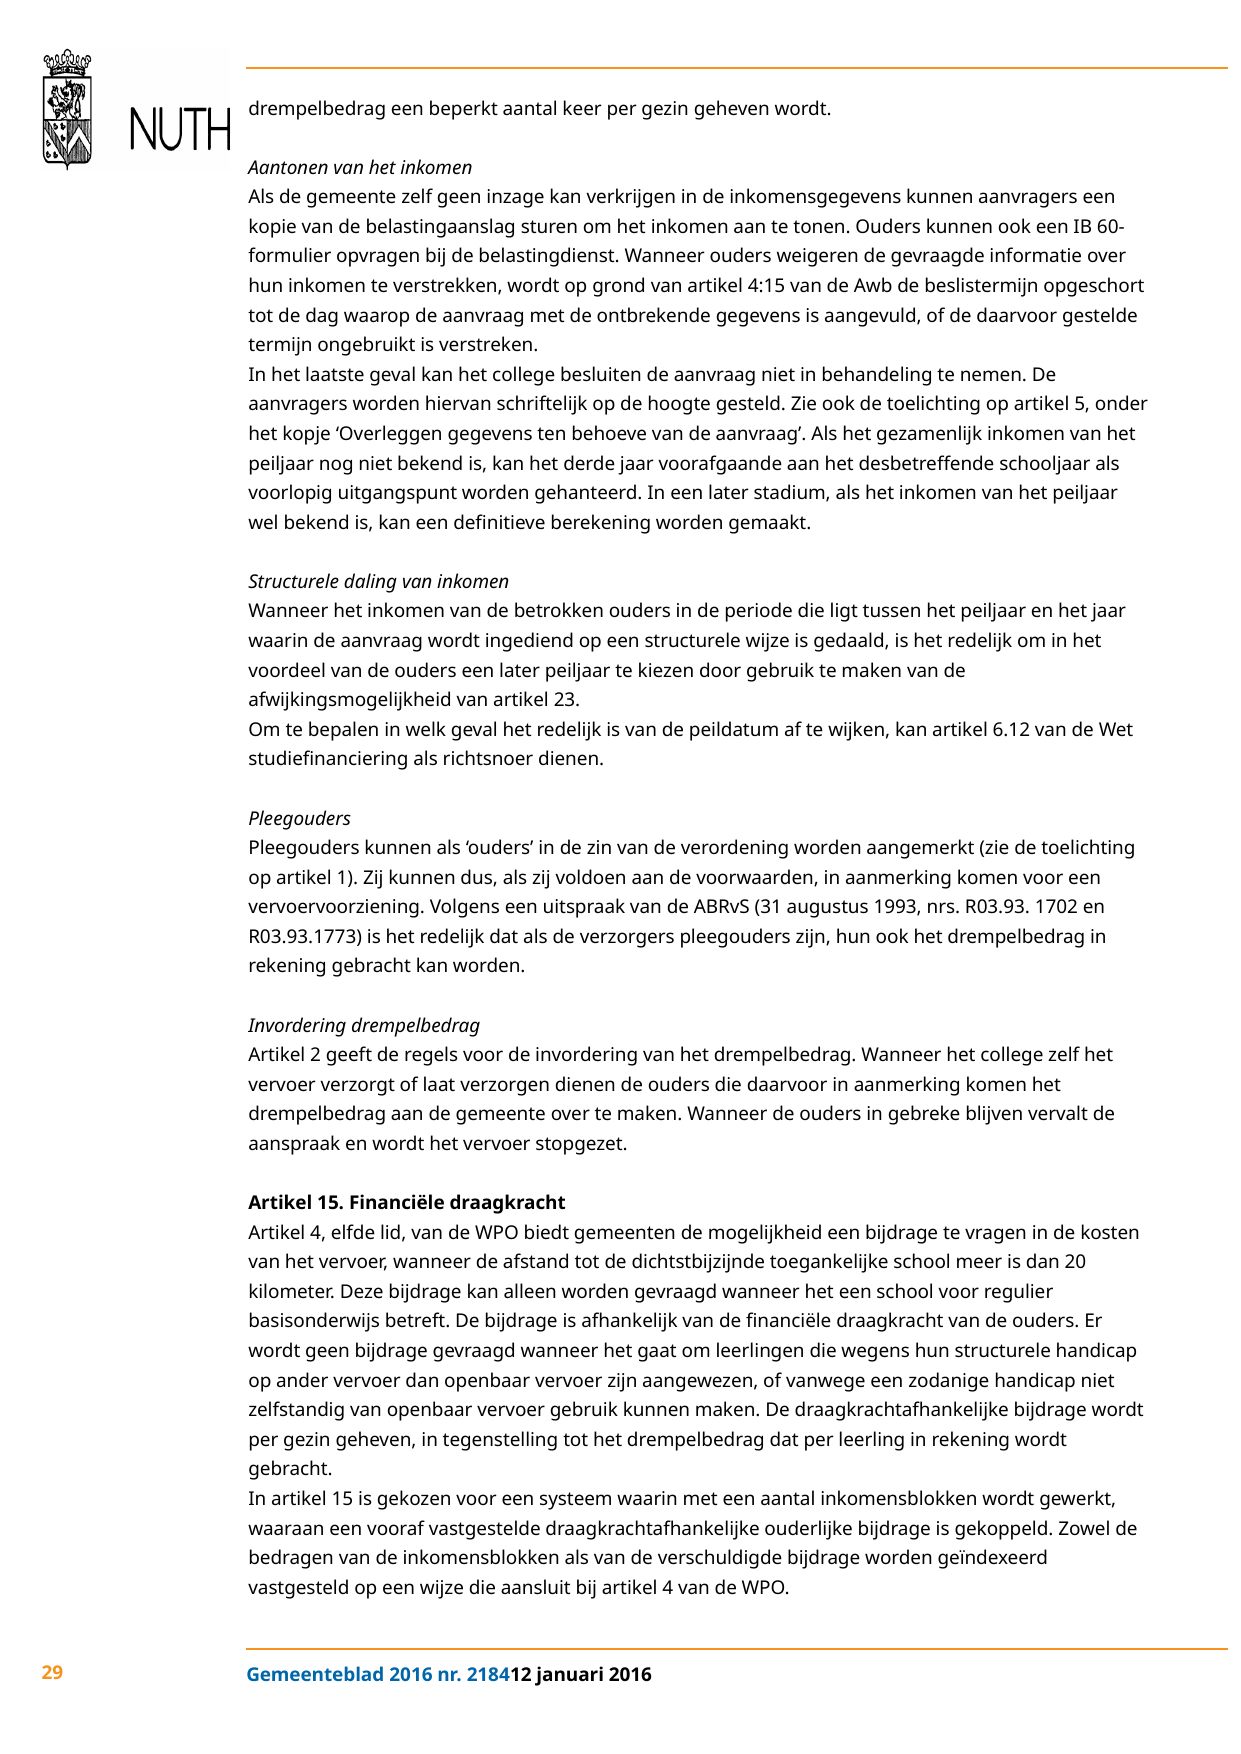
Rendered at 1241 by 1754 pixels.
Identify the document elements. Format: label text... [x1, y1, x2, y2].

text Pleegouders [248, 805, 1152, 831]
text Artikel 2 geeft de regels voor de invordering van het drempelbedrag. Wanneer het college zelf het vervoer verzorgt of laat verzorgen dienen de ouders die daarvoor in aanmerking komen het drempelbedrag aan de gemeente over te maken. Wanneer de ouders in gebreke blijven vervalt de aanspraak en wordt het vervoer stopgezet. [248, 1041, 1152, 1156]
text Aantonen van het inkomen [248, 154, 1152, 180]
text Wanneer het inkomen van de betrokken ouders in de periode die ligt tussen het peiljaar en het jaar waarin de aanvraag wordt ingediend op een structurele wijze is gedaald, is het redelijk om in het voordeel van de ouders een later peiljaar te kiezen door gebruik te maken van de afwijkingsmogelijkheid van artikel 23. [248, 598, 1152, 712]
text Invordering drempelbedrag [248, 1012, 1152, 1038]
text Artikel 15. Financiële draagkracht [248, 1189, 1152, 1215]
text Structurele daling van inkomen [248, 568, 1152, 594]
text Om te bepalen in welk geval het redelijk is van de peildatum af te wijken, kan artikel 6.12 van de Wet studiefinanciering als richtsnoer dienen. [248, 716, 1152, 771]
text Pleegouders kunnen als ‘ouders’ in de zin van de verordening worden aangemerkt (zie de toelichting op artikel 1). Zij kunnen dus, als zij voldoen aan de voorwaarden, in aanmerking komen voor een vervoervoorziening. Volgens een uitspraak van de ABRvS (31 augustus 1993, nrs. R03.93. 1702 en R03.93.1773) is het redelijk dat als de verzorgers pleegouders zijn, hun ook het drempelbedrag in rekening gebracht kan worden. [248, 834, 1152, 978]
text Artikel 4, elfde lid, van de WPO biedt gemeenten de mogelijkheid een bijdrage te vragen in de kosten van het vervoer, wanneer de afstand tot de dichtstbijzijnde toegankelijke school meer is dan 20 kilometer. Deze bijdrage kan alleen worden gevraagd wanneer het een school voor regulier basisonderwijs betreft. De bijdrage is afhankelijk van de financiële draagkracht van de ouders. Er wordt geen bijdrage gevraagd wanneer het gaat om leerlingen die wegens hun structurele handicap op ander vervoer dan openbaar vervoer zijn aangewezen, of vanwege een zodanige handicap niet zelfstandig van openbaar vervoer gebruik kunnen maken. De draagkrachtafhankelijke bijdrage wordt per gezin geheven, in tegenstelling tot het drempelbedrag dat per leerling in rekening wordt gebracht. [248, 1219, 1152, 1481]
text In artikel 15 is gekozen voor een systeem waarin met een aantal inkomensblokken wordt gewerkt, waaraan een vooraf vastgestelde draagkrachtafhankelijke ouderlijke bijdrage is gekoppeld. Zowel de bedragen van de inkomensblokken als van de verschuldigde bijdrage worden geïndexeerd vastgesteld op een wijze die aansluit bij artikel 4 van de WPO. [248, 1485, 1152, 1600]
text Als de gemeente zelf geen inzage kan verkrijgen in de inkomensgegevens kunnen aanvragers een kopie van de belastingaanslag sturen om het inkomen aan te tonen. Ouders kunnen ook een IB 60-formulier opvragen bij de belastingdienst. Wanneer ouders weigeren de gevraagde informatie over hun inkomen te verstrekken, wordt op grond van artikel 4:15 van de Awb de beslistermijn opgeschort tot de dag waarop de aanvraag met de ontbrekende gegevens is aangevuld, of de daarvoor gestelde termijn ongebruikt is verstreken. [248, 183, 1152, 357]
text In het laatste geval kan het college besluiten de aanvraag niet in behandeling te nemen. De aanvragers worden hiervan schriftelijk op de hoogte gesteld. Zie ook de toelichting op artikel 5, onder het kopje ‘Overleggen gegevens ten behoeve van de aanvraag’. Als het gezamenlijk inkomen van het peiljaar nog niet bekend is, kan het derde jaar voorafgaande aan het desbetreffende schooljaar als voorlopig uitgangspunt worden gehanteerd. In een later stadium, als het inkomen van het peiljaar wel bekend is, kan een definitieve berekening worden gemaakt. [248, 361, 1152, 535]
text drempelbedrag een beperkt aantal keer per gezin geheven wordt. [248, 95, 1152, 121]
picture [41, 47, 231, 172]
